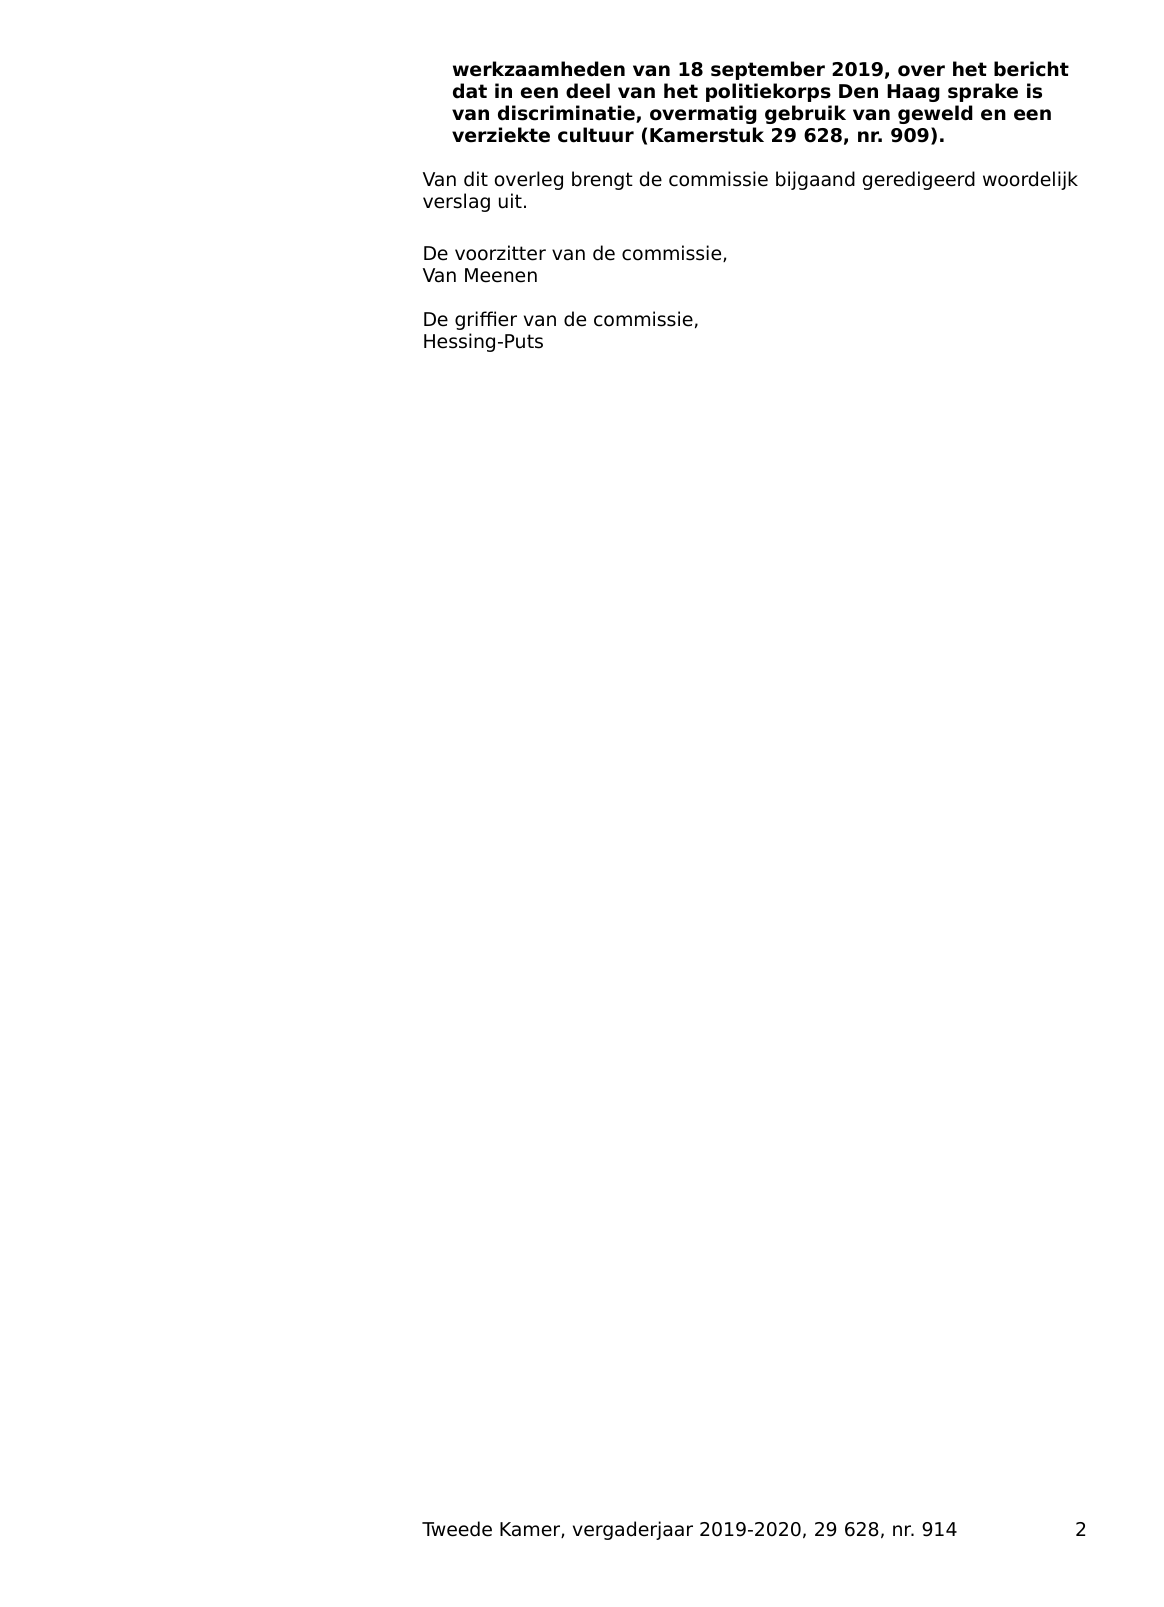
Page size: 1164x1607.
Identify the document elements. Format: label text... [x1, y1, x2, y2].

text De voorzitter van de commissie, Van Meenen [422, 243, 1087, 287]
text werkzaamheden van 18 september 2019, over het bericht dat in een deel van het politiekorps Den Haag sprake is van discriminatie, overmatig gebruik van geweld en een verziekte cultuur (Kamerstuk 29 628, nr. 909). [422, 59, 1087, 147]
text De griffier van de commissie, Hessing-Puts [422, 309, 1087, 353]
text Van dit overleg brengt de commissie bijgaand geredigeerd woordelijk verslag uit. [422, 169, 1087, 213]
